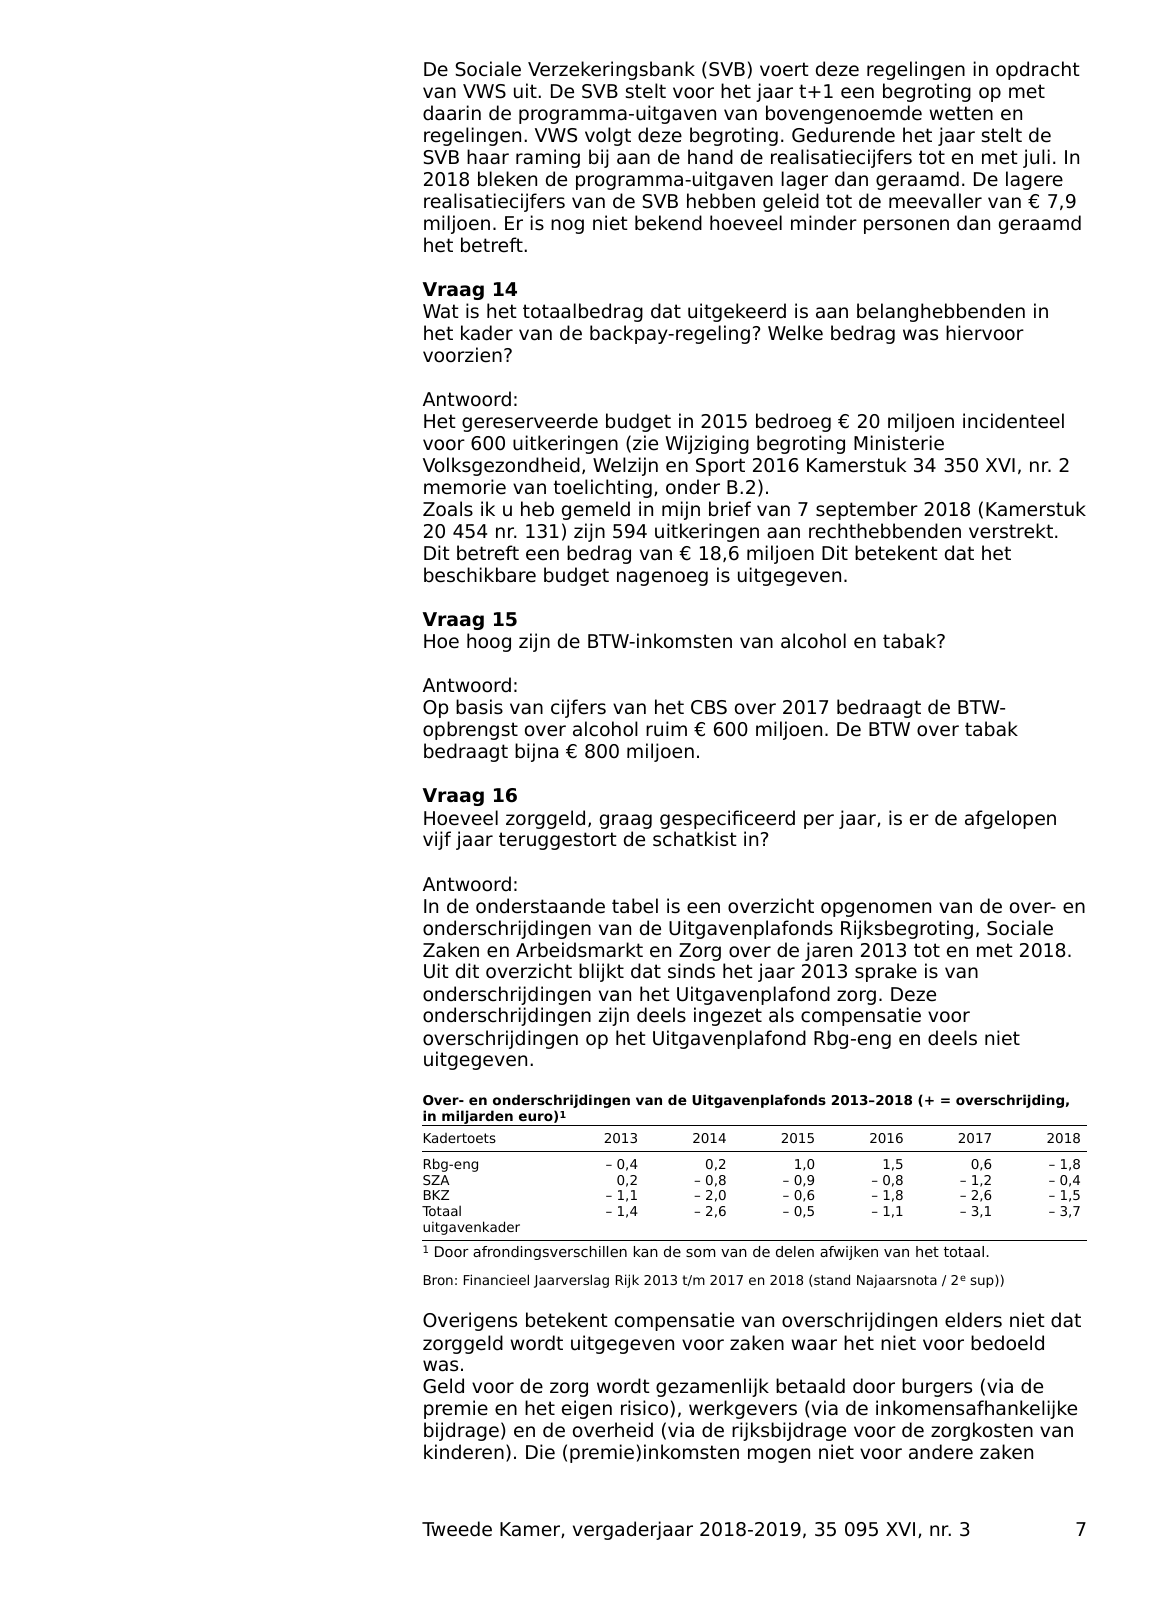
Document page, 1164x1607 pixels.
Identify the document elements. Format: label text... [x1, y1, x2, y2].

text Wat is het totaalbedrag dat uitgekeerd is aan belanghebbenden in het kader van de backpay-regeling? Welke bedrag was hiervoor voorzien? [422, 301, 1087, 367]
table_cell Kadertoets [422, 1126, 555, 1151]
table_cell – 2,6 [910, 1188, 998, 1204]
text Vraag 16 [422, 785, 1087, 807]
table_cell 1,0 [732, 1152, 821, 1172]
table_cell – 2,6 [644, 1204, 732, 1240]
table_cell 1,5 [821, 1152, 909, 1172]
table_cell 0,2 [555, 1172, 644, 1188]
table_cell – 1,8 [998, 1152, 1087, 1172]
text Op basis van cijfers van het CBS over 2017 bedraagt de BTW-opbrengst over alcohol ruim € 600 miljoen. De BTW over tabak bedraagt bijna € 800 miljoen. [422, 697, 1087, 763]
text Hoe hoog zijn de BTW-inkomsten van alcohol en tabak? [422, 631, 1087, 653]
table_cell 2017 [910, 1126, 998, 1151]
table_cell – 0,9 [732, 1172, 821, 1188]
text Antwoord: [422, 873, 1087, 896]
table_cell – 3,7 [998, 1204, 1087, 1240]
table_cell – 1,1 [821, 1204, 909, 1240]
table_cell 2014 [644, 1126, 732, 1151]
text Geld voor de zorg wordt gezamenlijk betaald door burgers (via de premie en het eigen risico), werkgevers (via de inkomensafhankelijke bijdrage) en de overheid (via de rijksbijdrage voor de zorgkosten van kinderen). Die (premie)inkomsten mogen niet voor andere zaken [422, 1376, 1087, 1464]
text De Sociale Verzekeringsbank (SVB) voert deze regelingen in opdracht van VWS uit. De SVB stelt voor het jaar t+1 een begroting op met daarin de programma-uitgaven van bovengenoemde wetten en regelingen. VWS volgt deze begroting. Gedurende het jaar stelt de SVB haar raming bij aan de hand de realisatiecijfers tot en met juli. In 2018 bleken de programma-uitgaven lager dan geraamd. De lagere realisatiecijfers van de SVB hebben geleid tot de meevaller van € 7,9 miljoen. Er is nog niet bekend hoeveel minder personen dan geraamd het betreft. [422, 59, 1087, 257]
table_header Over- en onderschrijdingen van de Uitgavenplafonds 2013–2018 (+ = overschrijding, in miljarden euro)1 [422, 1093, 1087, 1125]
text Antwoord: [422, 675, 1087, 697]
table_cell – 1,2 [910, 1172, 998, 1188]
text In de onderstaande tabel is een overzicht opgenomen van de over- en onderschrijdingen van de Uitgavenplafonds Rijksbegroting, Sociale Zaken en Arbeidsmarkt en Zorg over de jaren 2013 tot en met 2018. Uit dit overzicht blijkt dat sinds het jaar 2013 sprake is van onderschrijdingen van het Uitgavenplafond zorg. Deze onderschrijdingen zijn deels ingezet als compensatie voor overschrijdingen op het Uitgavenplafond Rbg-eng en deels niet uitgegeven. [422, 896, 1087, 1071]
table_cell 0,6 [910, 1152, 998, 1172]
table_cell – 1,4 [555, 1204, 644, 1240]
table_cell 2016 [821, 1126, 909, 1151]
table_cell – 1,5 [998, 1188, 1087, 1204]
table_cell Totaal uitgavenkader [422, 1204, 555, 1240]
text Zoals ik u heb gemeld in mijn brief van 7 september 2018 (Kamerstuk 20 454 nr. 131) zijn 594 uitkeringen aan rechthebbenden verstrekt. Dit betreft een bedrag van € 18,6 miljoen Dit betekent dat het beschikbare budget nagenoeg is uitgegeven. [422, 499, 1087, 587]
table_cell – 0,8 [821, 1172, 909, 1188]
table_cell 2018 [998, 1126, 1087, 1151]
text Vraag 14 [422, 279, 1087, 301]
table_cell Rbg-eng [422, 1152, 555, 1172]
table_cell – 2,0 [644, 1188, 732, 1204]
table_cell – 1,1 [555, 1188, 644, 1204]
table_cell – 3,1 [910, 1204, 998, 1240]
text Het gereserveerde budget in 2015 bedroeg € 20 miljoen incidenteel voor 600 uitkeringen (zie Wijziging begroting Ministerie Volksgezondheid, Welzijn en Sport 2016 Kamerstuk 34 350 XVI, nr. 2 memorie van toelichting, onder B.2). [422, 411, 1087, 499]
table_cell 0,2 [644, 1152, 732, 1172]
table_cell – 0,8 [644, 1172, 732, 1188]
table_cell BKZ [422, 1188, 555, 1204]
table_cell – 0,4 [998, 1172, 1087, 1188]
text Antwoord: [422, 389, 1087, 411]
text Vraag 15 [422, 609, 1087, 631]
table_cell 2013 [555, 1126, 644, 1151]
table_cell 2015 [732, 1126, 821, 1151]
table_cell – 0,4 [555, 1152, 644, 1172]
table_cell – 0,6 [732, 1188, 821, 1204]
table_cell – 1,8 [821, 1188, 909, 1204]
text Hoeveel zorggeld, graag gespecificeerd per jaar, is er de afgelopen vijf jaar teruggestort de schatkist in? [422, 807, 1087, 851]
table_cell – 0,5 [732, 1204, 821, 1240]
table_cell SZA [422, 1172, 555, 1188]
table_cell 1 Door afrondingsverschillen kan de som van de delen afwijken van het totaal. Bron: Financieel Jaarverslag Rijk 2013 t/m 2017 en 2018 (stand Najaarsnota / 2e sup)) [422, 1241, 1087, 1288]
text Overigens betekent compensatie van overschrijdingen elders niet dat zorggeld wordt uitgegeven voor zaken waar het niet voor bedoeld was. [422, 1310, 1087, 1376]
